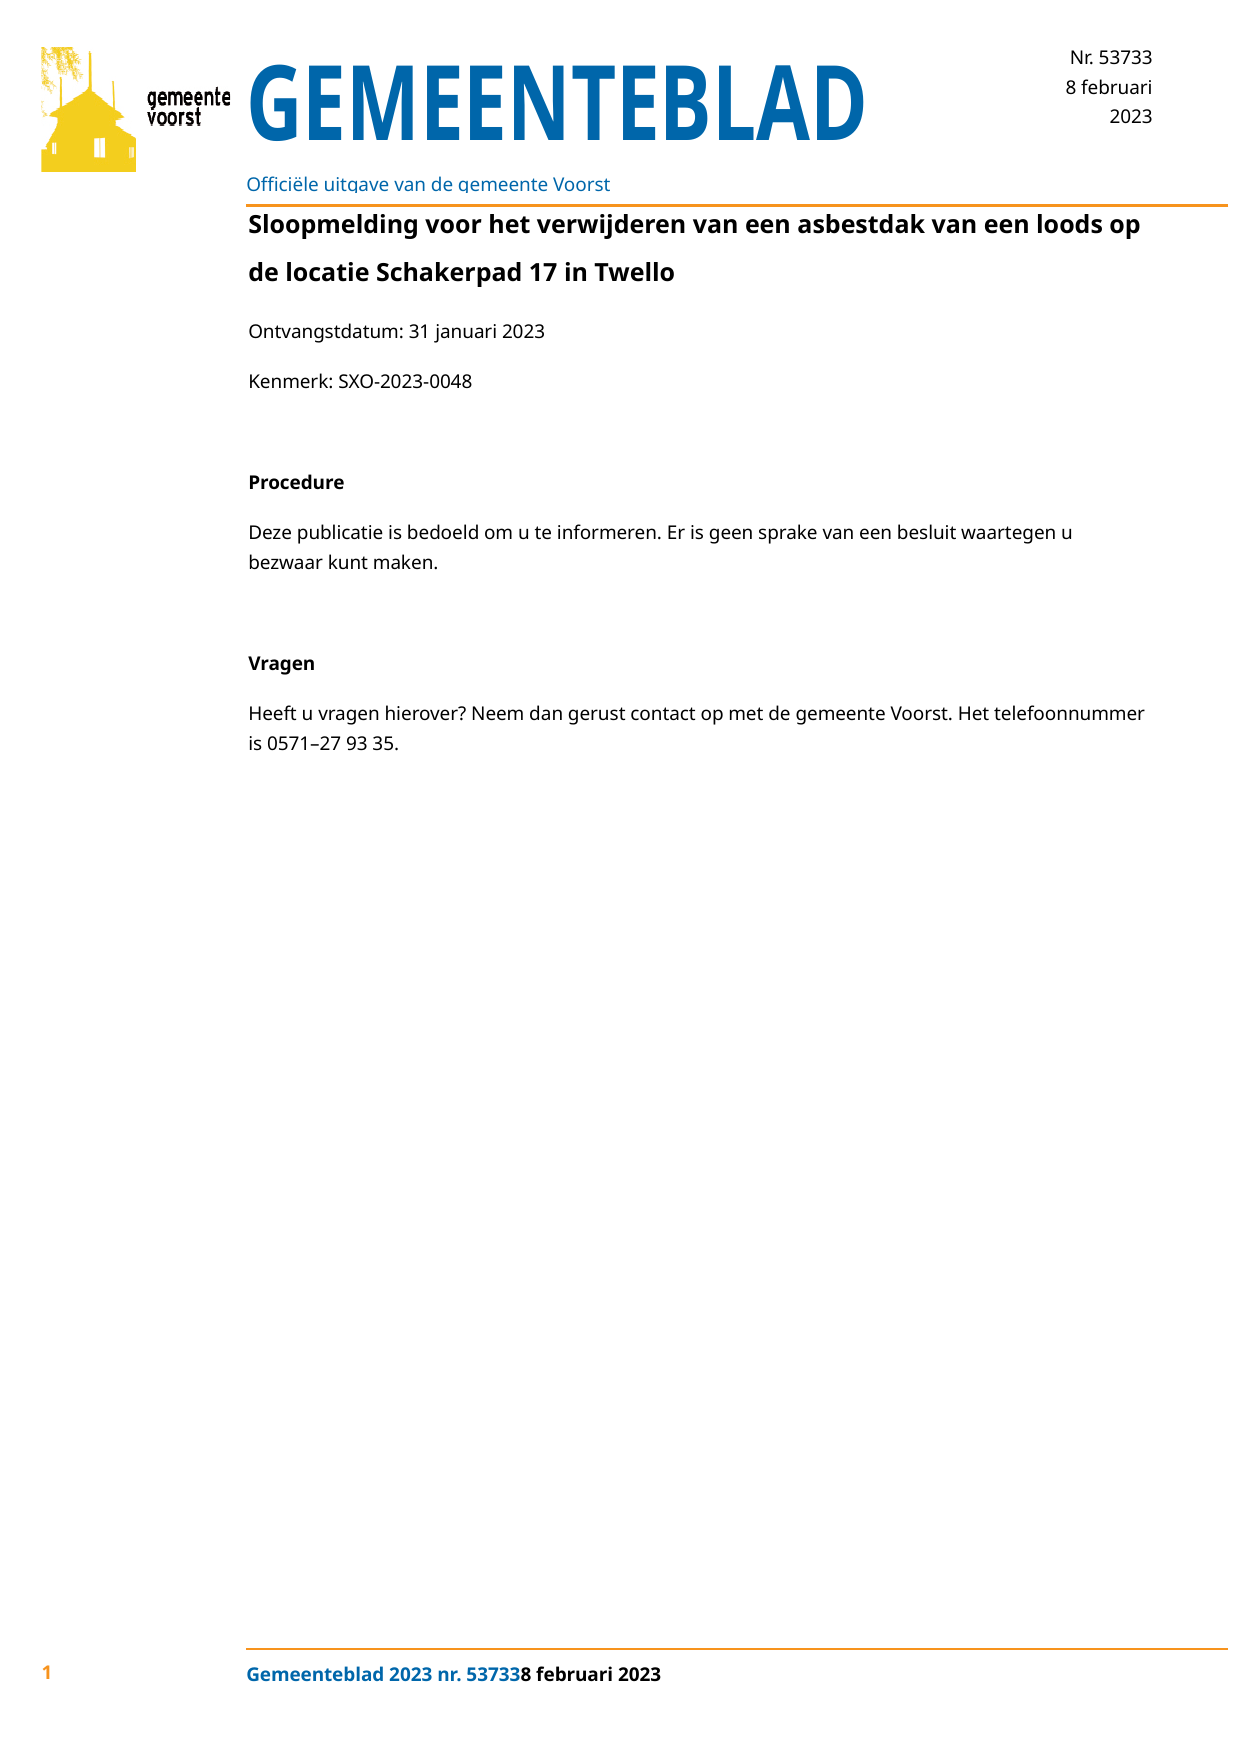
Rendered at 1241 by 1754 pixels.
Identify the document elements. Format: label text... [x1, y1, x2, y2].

text Heeft u vragen hierover? Neem dan gerust contact op met de gemeente Voorst. Het telefoonnummer is 0571–27 93 35. [248, 700, 1152, 756]
text Ontvangstdatum: 31 januari 2023 [248, 318, 1152, 344]
text Deze publicatie is bedoeld om u te informeren. Er is geen sprake van een besluit waartegen u bezwaar kunt maken. [248, 519, 1152, 575]
text Vragen [248, 650, 1152, 676]
text Kenmerk: SXO-2023-0048 [248, 368, 1152, 394]
text Procedure [248, 469, 1152, 495]
text Sloopmelding voor het verwijderen van een asbestdak van een loods op de locatie Schakerpad 17 in Twello [248, 207, 1152, 288]
picture [41, 47, 231, 172]
